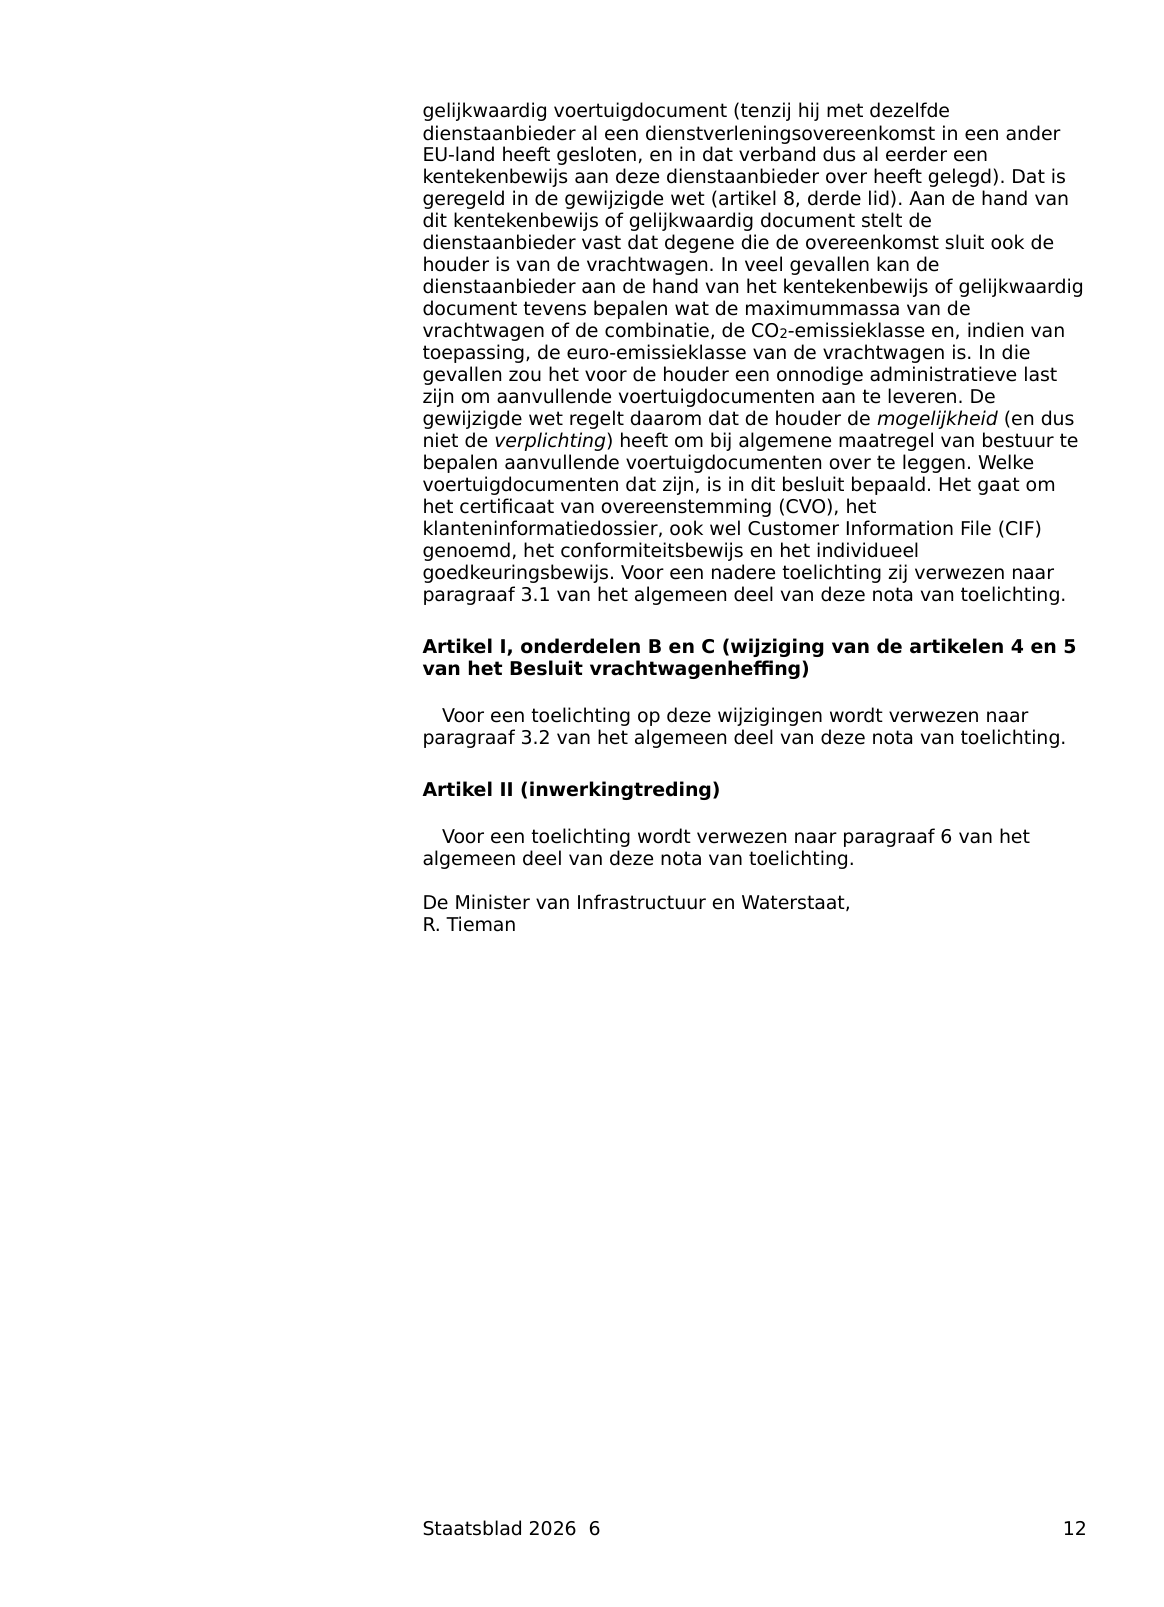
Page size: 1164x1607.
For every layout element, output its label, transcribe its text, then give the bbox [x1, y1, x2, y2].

subtitle Artikel I, onderdelen B en C (wijziging van de artikelen 4 en 5 van het Besluit vrachtwagenheffing) [422, 636, 1087, 680]
text gelijkwaardig voertuigdocument (tenzij hij met dezelfde dienstaanbieder al een dienstverleningsovereenkomst in een ander EU-land heeft gesloten, en in dat verband dus al eerder een kentekenbewijs aan deze dienstaanbieder over heeft gelegd). Dat is geregeld in de gewijzigde wet (artikel 8, derde lid). Aan de hand van dit kentekenbewijs of gelijkwaardig document stelt de dienstaanbieder vast dat degene die de overeenkomst sluit ook de houder is van de vrachtwagen. In veel gevallen kan de dienstaanbieder aan de hand van het kentekenbewijs of gelijkwaardig document tevens bepalen wat de maximummassa van de vrachtwagen of de combinatie, de CO2-emissieklasse en, indien van toepassing, de euro-emissieklasse van de vrachtwagen is. In die gevallen zou het voor de houder een onnodige administratieve last zijn om aanvullende voertuigdocumenten aan te leveren. De gewijzigde wet regelt daarom dat de houder de mogelijkheid (en dus niet de verplichting) heeft om bij algemene maatregel van bestuur te bepalen aanvullende voertuigdocumenten over te leggen. Welke voertuigdocumenten dat zijn, is in dit besluit bepaald. Het gaat om het certificaat van overeenstemming (CVO), het klanteninformatiedossier, ook wel Customer Information File (CIF) genoemd, het conformiteitsbewijs en het individueel goedkeuringsbewijs. Voor een nadere toelichting zij verwezen naar paragraaf 3.1 van het algemeen deel van deze nota van toelichting. [422, 100, 1087, 606]
text Voor een toelichting wordt verwezen naar paragraaf 6 van het algemeen deel van deze nota van toelichting. [422, 826, 1087, 870]
text Voor een toelichting op deze wijzigingen wordt verwezen naar paragraaf 3.2 van het algemeen deel van deze nota van toelichting. [422, 705, 1087, 749]
subtitle Artikel II (inwerkingtreding) [422, 779, 1087, 801]
text De Minister van Infrastructuur en Waterstaat, R. Tieman [422, 892, 1087, 936]
